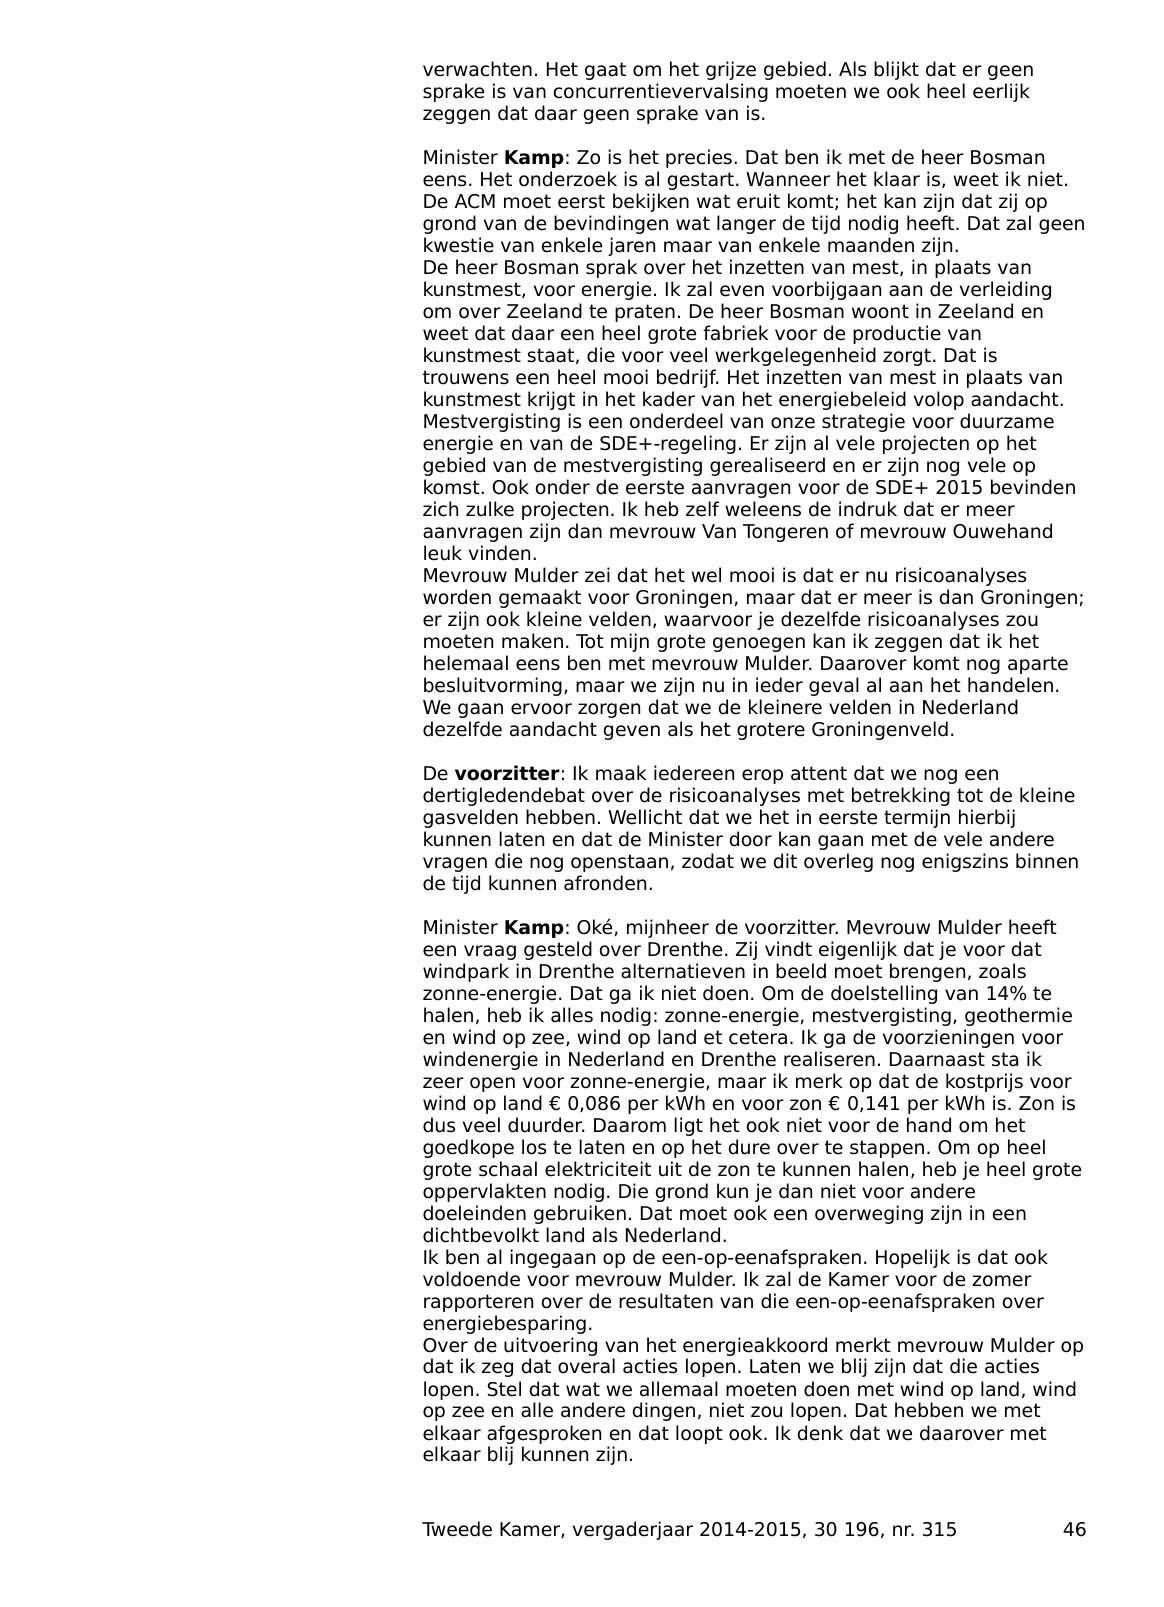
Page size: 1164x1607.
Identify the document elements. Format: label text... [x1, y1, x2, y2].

text verwachten. Het gaat om het grijze gebied. Als blijkt dat er geen sprake is van concurrentievervalsing moeten we ook heel eerlijk zeggen dat daar geen sprake van is. [422, 59, 1087, 125]
text De voorzitter: Ik maak iedereen erop attent dat we nog een dertigledendebat over de risicoanalyses met betrekking tot de kleine gasvelden hebben. Wellicht dat we het in eerste termijn hierbij kunnen laten en dat de Minister door kan gaan met de vele andere vragen die nog openstaan, zodat we dit overleg nog enigszins binnen de tijd kunnen afronden. [422, 763, 1087, 895]
text Over de uitvoering van het energieakkoord merkt mevrouw Mulder op dat ik zeg dat overal acties lopen. Laten we blij zijn dat die acties lopen. Stel dat wat we allemaal moeten doen met wind op land, wind op zee en alle andere dingen, niet zou lopen. Dat hebben we met elkaar afgesproken en dat loopt ook. Ik denk dat we daarover met elkaar blij kunnen zijn. [422, 1334, 1087, 1466]
text Minister Kamp: Zo is het precies. Dat ben ik met de heer Bosman eens. Het onderzoek is al gestart. Wanneer het klaar is, weet ik niet. De ACM moet eerst bekijken wat eruit komt; het kan zijn dat zij op grond van de bevindingen wat langer de tijd nodig heeft. Dat zal geen kwestie van enkele jaren maar van enkele maanden zijn. [422, 147, 1087, 257]
text Minister Kamp: Oké, mijnheer de voorzitter. Mevrouw Mulder heeft een vraag gesteld over Drenthe. Zij vindt eigenlijk dat je voor dat windpark in Drenthe alternatieven in beeld moet brengen, zoals zonne-energie. Dat ga ik niet doen. Om de doelstelling van 14% te halen, heb ik alles nodig: zonne-energie, mestvergisting, geothermie en wind op zee, wind op land et cetera. Ik ga de voorzieningen voor windenergie in Nederland en Drenthe realiseren. Daarnaast sta ik zeer open voor zonne-energie, maar ik merk op dat de kostprijs voor wind op land € 0,086 per kWh en voor zon € 0,141 per kWh is. Zon is dus veel duurder. Daarom ligt het ook niet voor de hand om het goedkope los te laten en op het dure over te stappen. Om op heel grote schaal elektriciteit uit de zon te kunnen halen, heb je heel grote oppervlakten nodig. Die grond kun je dan niet voor andere doeleinden gebruiken. Dat moet ook een overweging zijn in een dichtbevolkt land als Nederland. [422, 917, 1087, 1247]
text De heer Bosman sprak over het inzetten van mest, in plaats van kunstmest, voor energie. Ik zal even voorbijgaan aan de verleiding om over Zeeland te praten. De heer Bosman woont in Zeeland en weet dat daar een heel grote fabriek voor de productie van kunstmest staat, die voor veel werkgelegenheid zorgt. Dat is trouwens een heel mooi bedrijf. Het inzetten van mest in plaats van kunstmest krijgt in het kader van het energiebeleid volop aandacht. Mestvergisting is een onderdeel van onze strategie voor duurzame energie en van de SDE+-regeling. Er zijn al vele projecten op het gebied van de mestvergisting gerealiseerd en er zijn nog vele op komst. Ook onder de eerste aanvragen voor de SDE+ 2015 bevinden zich zulke projecten. Ik heb zelf weleens de indruk dat er meer aanvragen zijn dan mevrouw Van Tongeren of mevrouw Ouwehand leuk vinden. [422, 257, 1087, 565]
text Ik ben al ingegaan op de een-op-eenafspraken. Hopelijk is dat ook voldoende voor mevrouw Mulder. Ik zal de Kamer voor de zomer rapporteren over de resultaten van die een-op-eenafspraken over energiebesparing. [422, 1247, 1087, 1334]
text Mevrouw Mulder zei dat het wel mooi is dat er nu risicoanalyses worden gemaakt voor Groningen, maar dat er meer is dan Groningen; er zijn ook kleine velden, waarvoor je dezelfde risicoanalyses zou moeten maken. Tot mijn grote genoegen kan ik zeggen dat ik het helemaal eens ben met mevrouw Mulder. Daarover komt nog aparte besluitvorming, maar we zijn nu in ieder geval al aan het handelen. We gaan ervoor zorgen dat we de kleinere velden in Nederland dezelfde aandacht geven als het grotere Groningenveld. [422, 565, 1087, 741]
